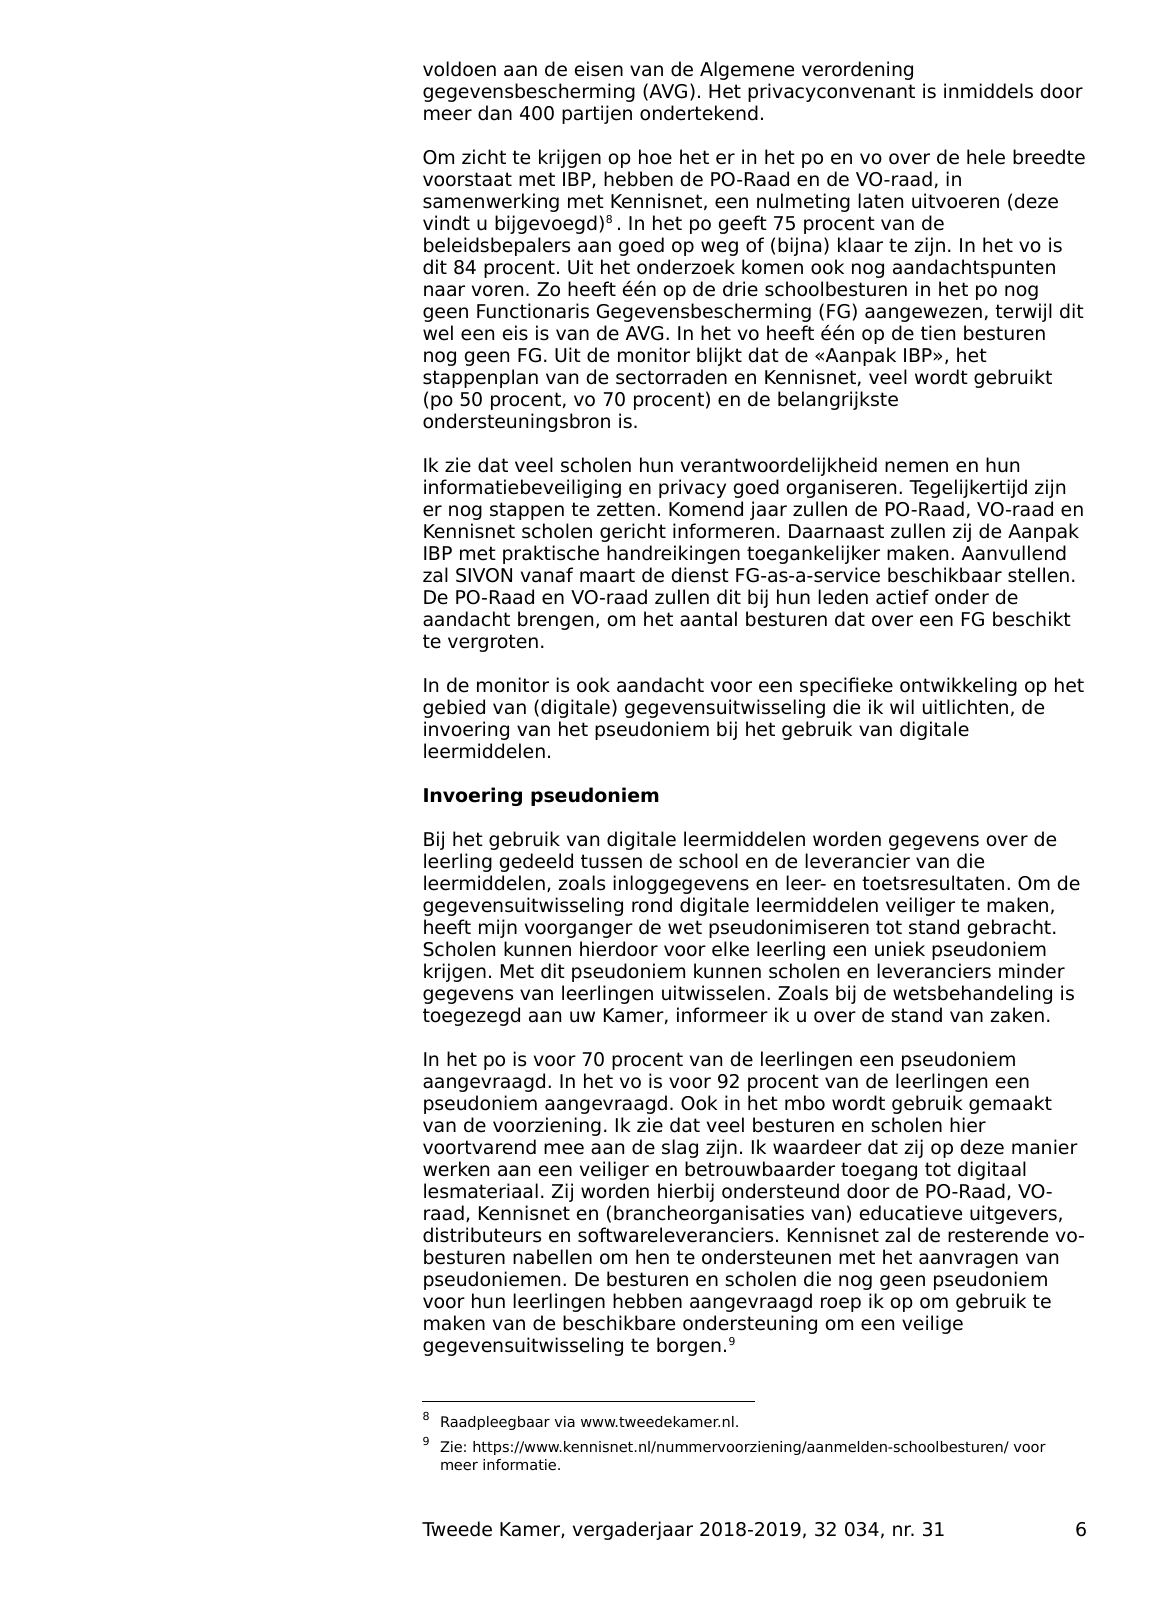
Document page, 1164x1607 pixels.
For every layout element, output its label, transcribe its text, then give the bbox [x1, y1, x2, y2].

text voldoen aan de eisen van de Algemene verordening gegevensbescherming (AVG). Het privacyconvenant is inmiddels door meer dan 400 partijen ondertekend. [422, 59, 1087, 125]
text Zie: https://www.kennisnet.nl/nummervoorziening/aanmelden-schoolbesturen/ voor meer informatie. [422, 1435, 1087, 1474]
subtitle Invoering pseudoniem [422, 785, 1087, 807]
text Ik zie dat veel scholen hun verantwoordelijkheid nemen en hun informatiebeveiliging en privacy goed organiseren. Tegelijkertijd zijn er nog stappen te zetten. Komend jaar zullen de PO-Raad, VO-raad en Kennisnet scholen gericht informeren. Daarnaast zullen zij de Aanpak IBP met praktische handreikingen toegankelijker maken. Aanvullend zal SIVON vanaf maart de dienst FG-as-a-service beschikbaar stellen. De PO-Raad en VO-raad zullen dit bij hun leden actief onder de aandacht brengen, om het aantal besturen dat over een FG beschikt te vergroten. [422, 455, 1087, 653]
text Raadpleegbaar via www.tweedekamer.nl. [422, 1410, 1087, 1432]
text In het po is voor 70 procent van de leerlingen een pseudoniem aangevraagd. In het vo is voor 92 procent van de leerlingen een pseudoniem aangevraagd. Ook in het mbo wordt gebruik gemaakt van de voorziening. Ik zie dat veel besturen en scholen hier voortvarend mee aan de slag zijn. Ik waardeer dat zij op deze manier werken aan een veiliger en betrouwbaarder toegang tot digitaal lesmateriaal. Zij worden hierbij ondersteund door de PO-Raad, VO-raad, Kennisnet en (brancheorganisaties van) educatieve uitgevers, distributeurs en softwareleveranciers. Kennisnet zal de resterende vo-besturen nabellen om hen te ondersteunen met het aanvragen van pseudoniemen. De besturen en scholen die nog geen pseudoniem voor hun leerlingen hebben aangevraagd roep ik op om gebruik te maken van de beschikbare ondersteuning om een veilige gegevensuitwisseling te borgen. [422, 1049, 1087, 1357]
text Om zicht te krijgen op hoe het er in het po en vo over de hele breedte voorstaat met IBP, hebben de PO-Raad en de VO-raad, in samenwerking met Kennisnet, een nulmeting laten uitvoeren (deze vindt u bijgevoegd). In het po geeft 75 procent van de beleidsbepalers aan goed op weg of (bijna) klaar te zijn. In het vo is dit 84 procent. Uit het onderzoek komen ook nog aandachtspunten naar voren. Zo heeft één op de drie schoolbesturen in het po nog geen Functionaris Gegevensbescherming (FG) aangewezen, terwijl dit wel een eis is van de AVG. In het vo heeft één op de tien besturen nog geen FG. Uit de monitor blijkt dat de «Aanpak IBP», het stappenplan van de sectorraden en Kennisnet, veel wordt gebruikt (po 50 procent, vo 70 procent) en de belangrijkste ondersteuningsbron is. [422, 147, 1087, 433]
text In de monitor is ook aandacht voor een specifieke ontwikkeling op het gebied van (digitale) gegevensuitwisseling die ik wil uitlichten, de invoering van het pseudoniem bij het gebruik van digitale leermiddelen. [422, 675, 1087, 763]
text Bij het gebruik van digitale leermiddelen worden gegevens over de leerling gedeeld tussen de school en de leverancier van die leermiddelen, zoals inloggegevens en leer- en toetsresultaten. Om de gegevensuitwisseling rond digitale leermiddelen veiliger te maken, heeft mijn voorganger de wet pseudonimiseren tot stand gebracht. Scholen kunnen hierdoor voor elke leerling een uniek pseudoniem krijgen. Met dit pseudoniem kunnen scholen en leveranciers minder gegevens van leerlingen uitwisselen. Zoals bij de wetsbehandeling is toegezegd aan uw Kamer, informeer ik u over de stand van zaken. [422, 829, 1087, 1027]
